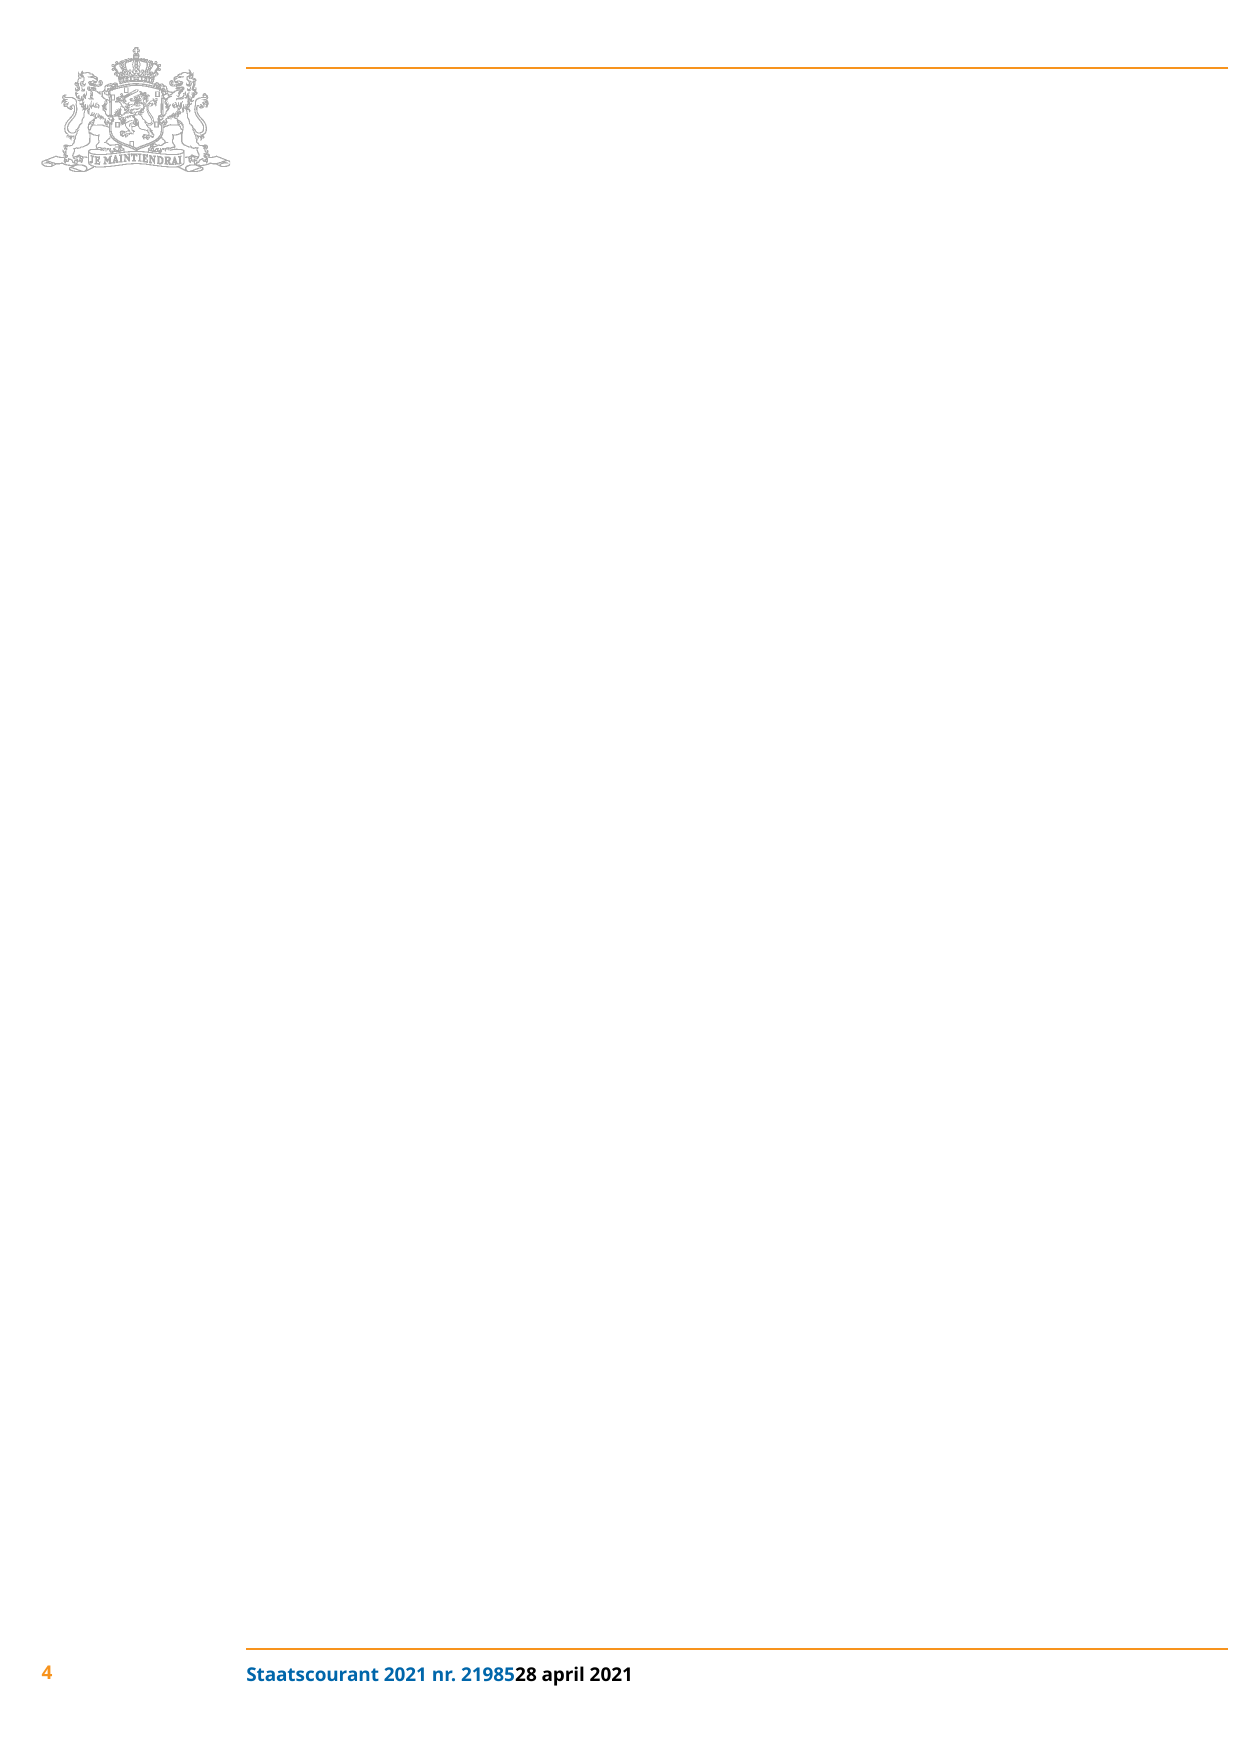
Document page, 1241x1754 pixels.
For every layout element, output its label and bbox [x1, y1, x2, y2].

picture [41, 47, 231, 172]
